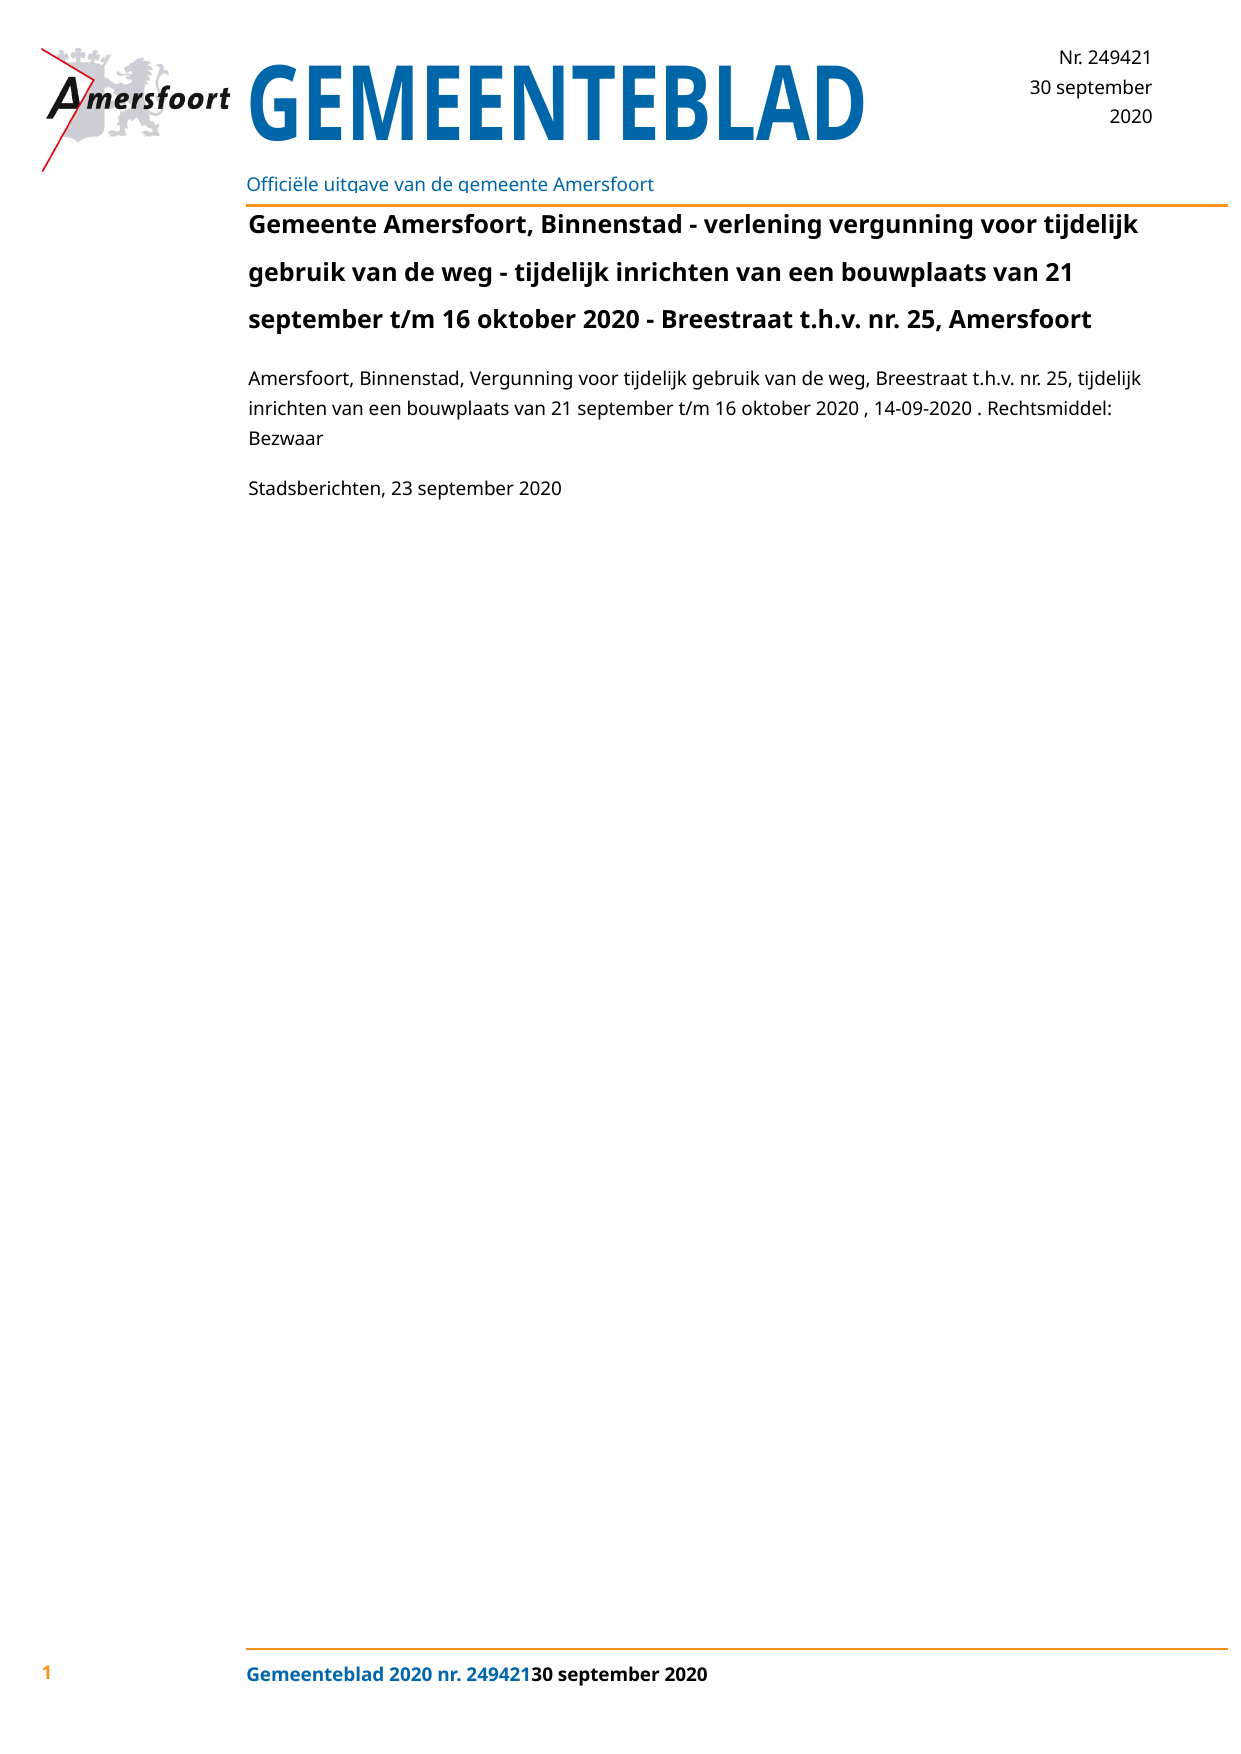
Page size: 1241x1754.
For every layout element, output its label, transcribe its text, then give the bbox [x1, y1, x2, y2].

text Stadsberichten, 23 september 2020 [248, 475, 1152, 501]
picture [41, 47, 231, 172]
text Amersfoort, Binnenstad, Vergunning voor tijdelijk gebruik van de weg, Breestraat t.h.v. nr. 25, tijdelijk inrichten van een bouwplaats van 21 september t/m 16 oktober 2020 , 14-09-2020 . Rechtsmiddel: Bezwaar [248, 366, 1152, 450]
text Gemeente Amersfoort, Binnenstad - verlening vergunning voor tijdelijk gebruik van de weg - tijdelijk inrichten van een bouwplaats van 21 september t/m 16 oktober 2020 - Breestraat t.h.v. nr. 25, Amersfoort [248, 207, 1152, 336]
